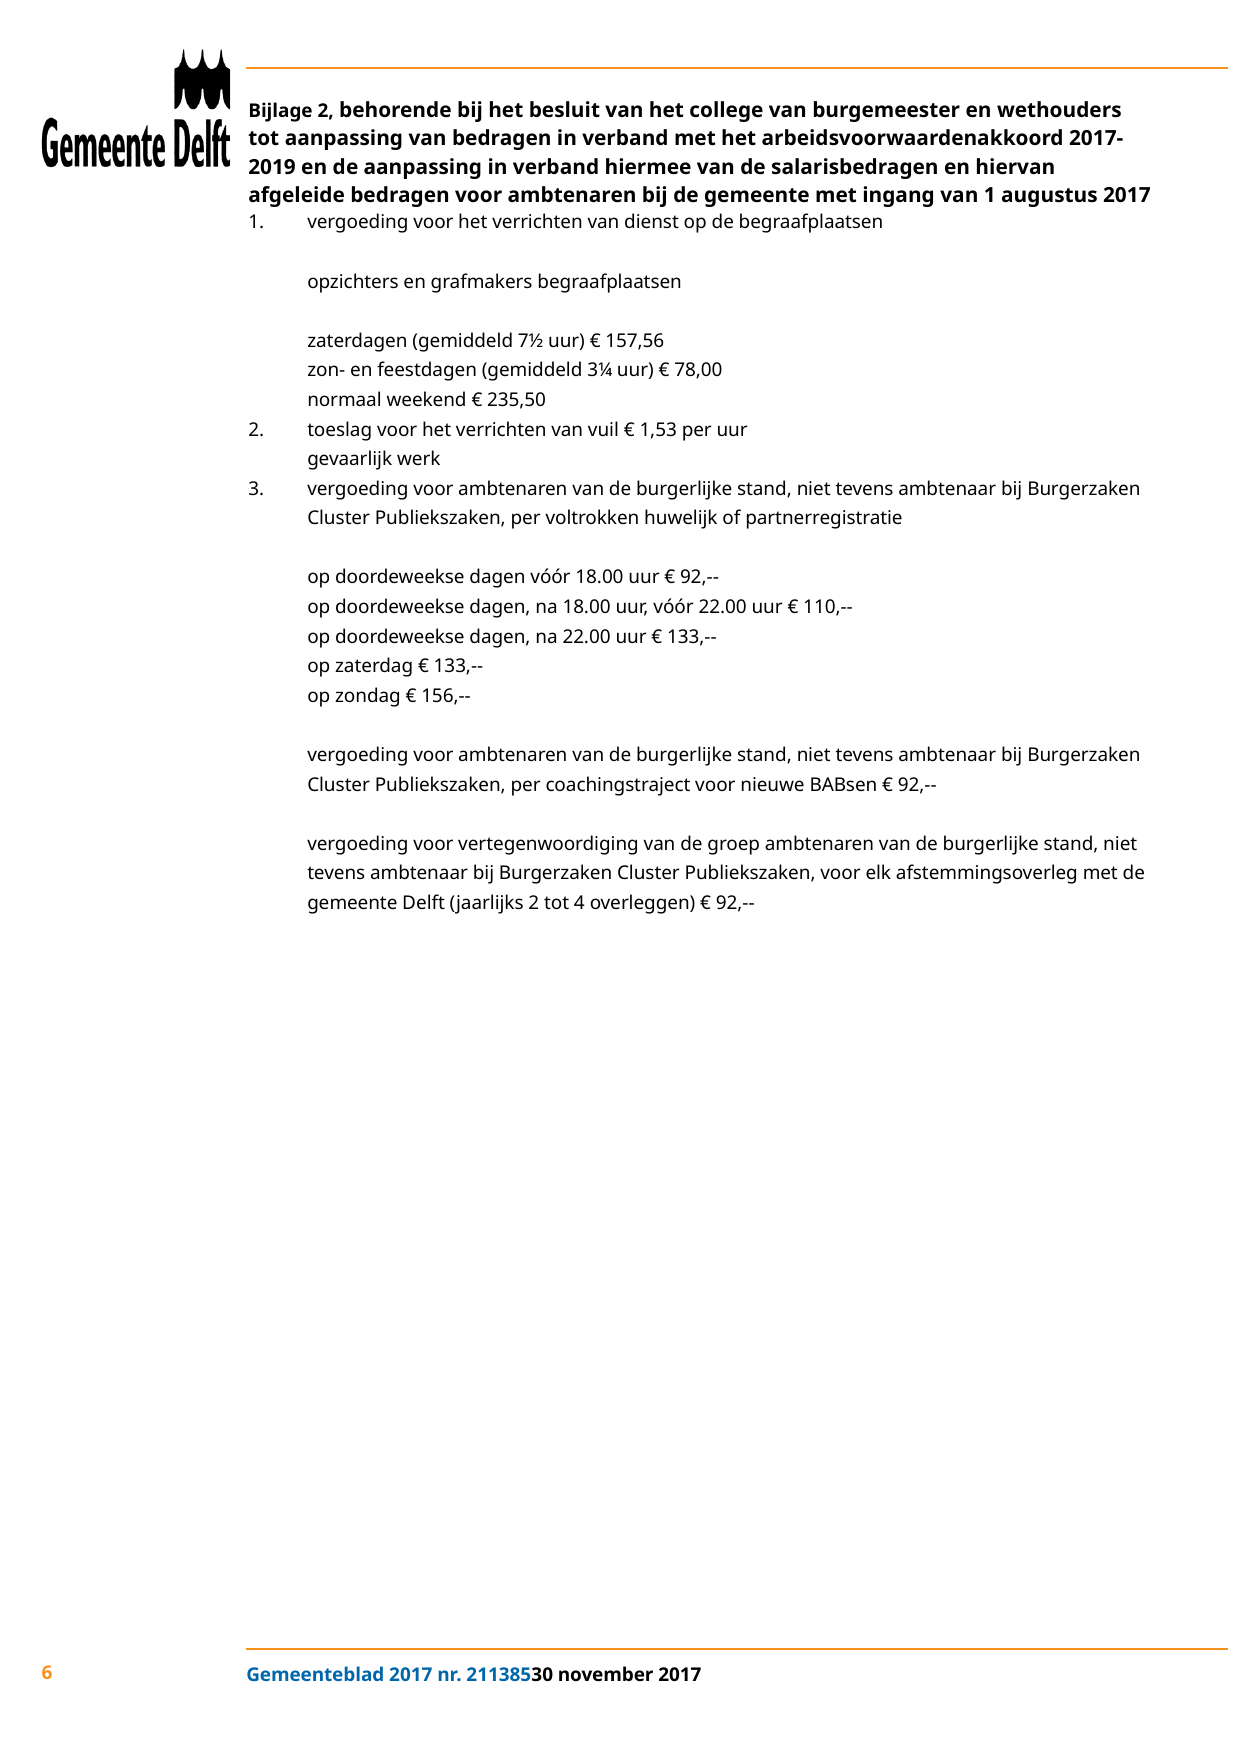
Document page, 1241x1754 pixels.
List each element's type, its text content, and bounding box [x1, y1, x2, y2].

list vergoeding voor ambtenaren van de burgerlijke stand, niet tevens ambtenaar bij Burgerzaken Cluster Publiekszaken, per voltrokken huwelijk of partnerregistratie [248, 475, 1152, 530]
list opzichters en grafmakers begraafplaatsen [248, 268, 1152, 293]
text Bijlage 2, behorende bij het besluit van het college van burgemeester en wethouders tot aanpassing van bedragen in verband met het arbeidsvoorwaardenakkoord 2017-2019 en de aanpassing in verband hiermee van de salarisbedragen en hiervan afgeleide bedragen voor ambtenaren bij de gemeente met ingang van 1 augustus 2017 [248, 95, 1152, 209]
list normaal weekend € 235,50 [248, 386, 1152, 412]
list op doordeweekse dagen, na 18.00 uur, vóór 22.00 uur € 110,-- [248, 593, 1152, 619]
list gevaarlijk werk [248, 445, 1152, 471]
list op doordeweekse dagen vóór 18.00 uur € 92,-- [248, 564, 1152, 589]
list op zondag € 156,-- [248, 682, 1152, 708]
list zon- en feestdagen (gemiddeld 3¼ uur) € 78,00 [248, 357, 1152, 382]
list vergoeding voor het verrichten van dienst op de begraafplaatsen [248, 209, 1152, 234]
list zaterdagen (gemiddeld 7½ uur) € 157,56 [248, 327, 1152, 353]
list vergoeding voor vertegenwoordiging van de groep ambtenaren van de burgerlijke stand, niet tevens ambtenaar bij Burgerzaken Cluster Publiekszaken, voor elk afstemmingsoverleg met de gemeente Delft (jaarlijks 2 tot 4 overleggen) € 92,-- [248, 830, 1152, 915]
list vergoeding voor ambtenaren van de burgerlijke stand, niet tevens ambtenaar bij Burgerzaken Cluster Publiekszaken, per coachingstraject voor nieuwe BABsen € 92,-- [248, 741, 1152, 796]
list op doordeweekse dagen, na 22.00 uur € 133,-- [248, 623, 1152, 648]
list op zaterdag € 133,-- [248, 652, 1152, 678]
list toeslag voor het verrichten van vuil € 1,53 per uur [248, 416, 1152, 441]
picture [41, 47, 231, 172]
